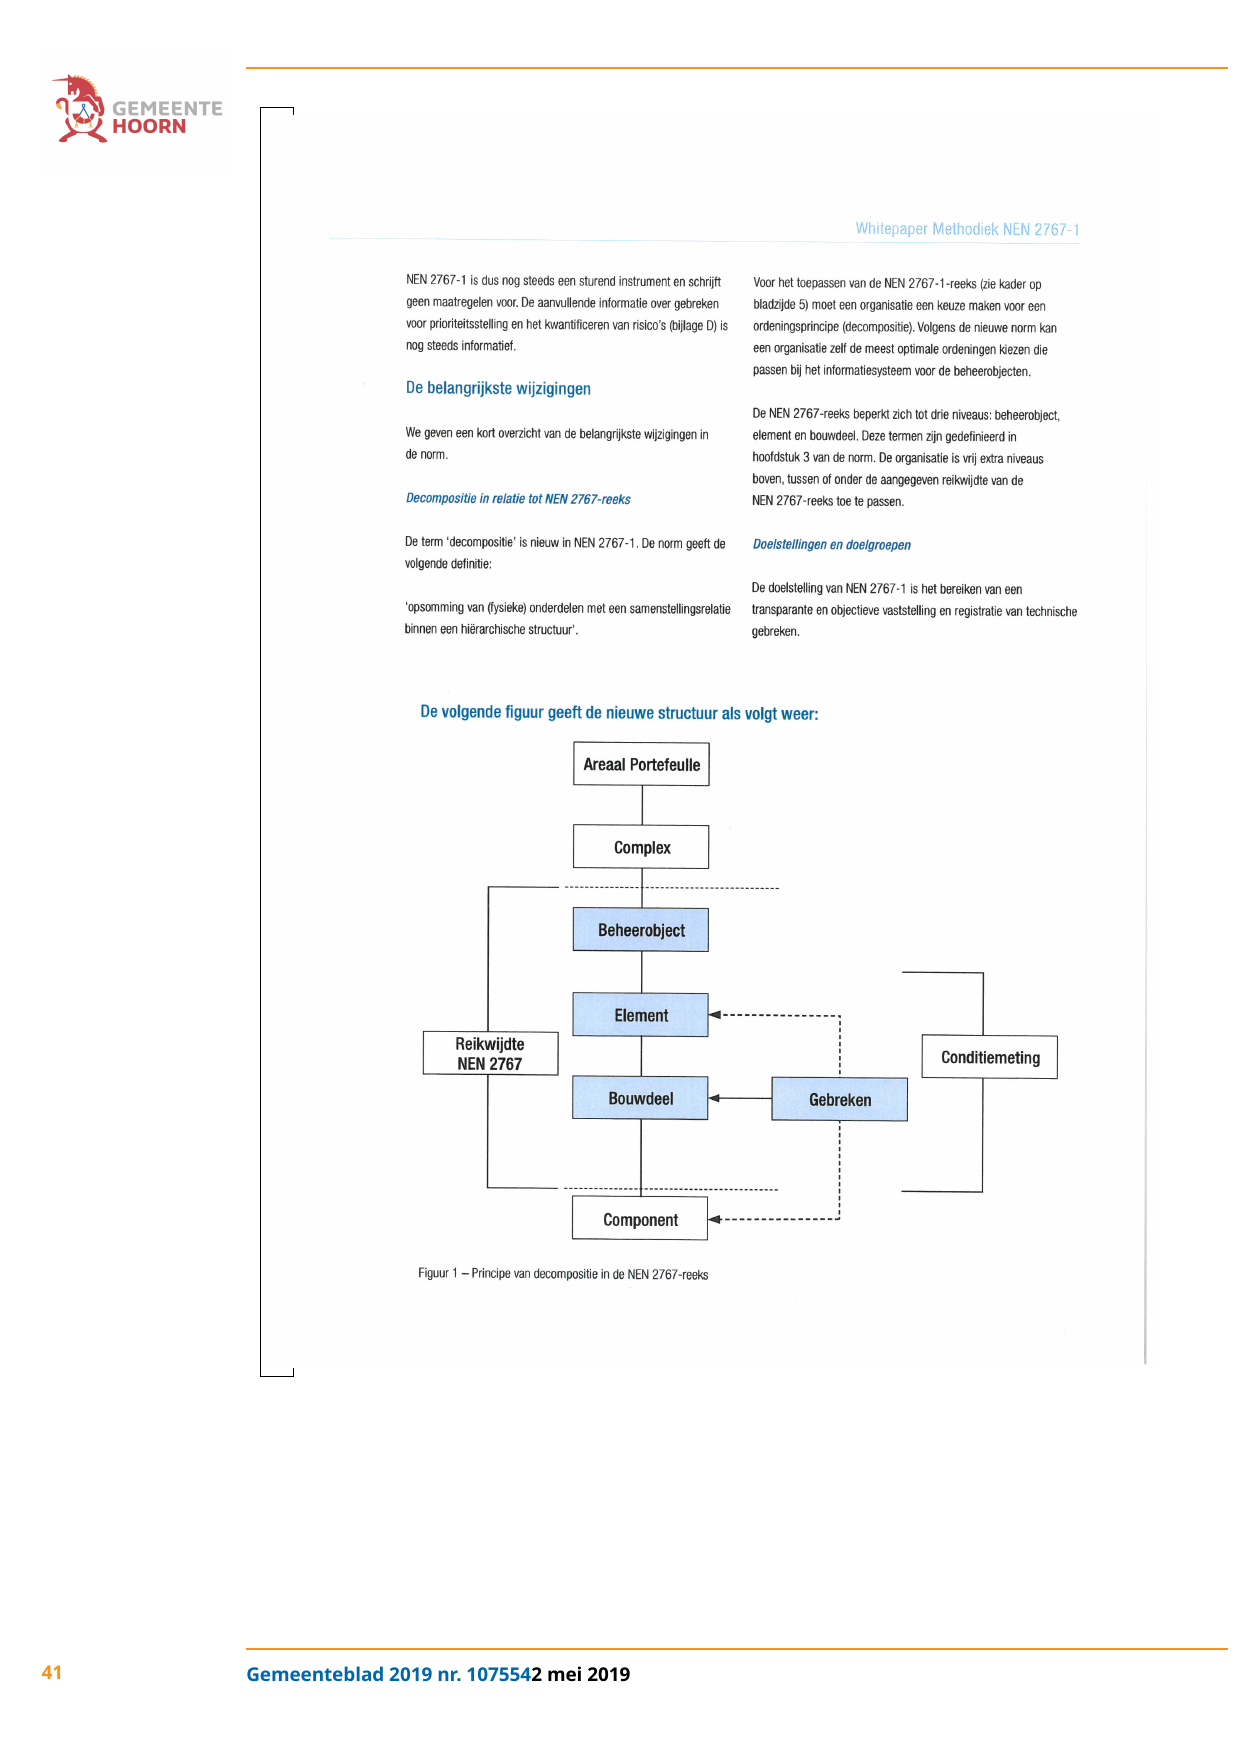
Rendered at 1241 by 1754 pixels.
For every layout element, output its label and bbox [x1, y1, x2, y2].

picture [268, 115, 1155, 1368]
picture [41, 47, 231, 172]
